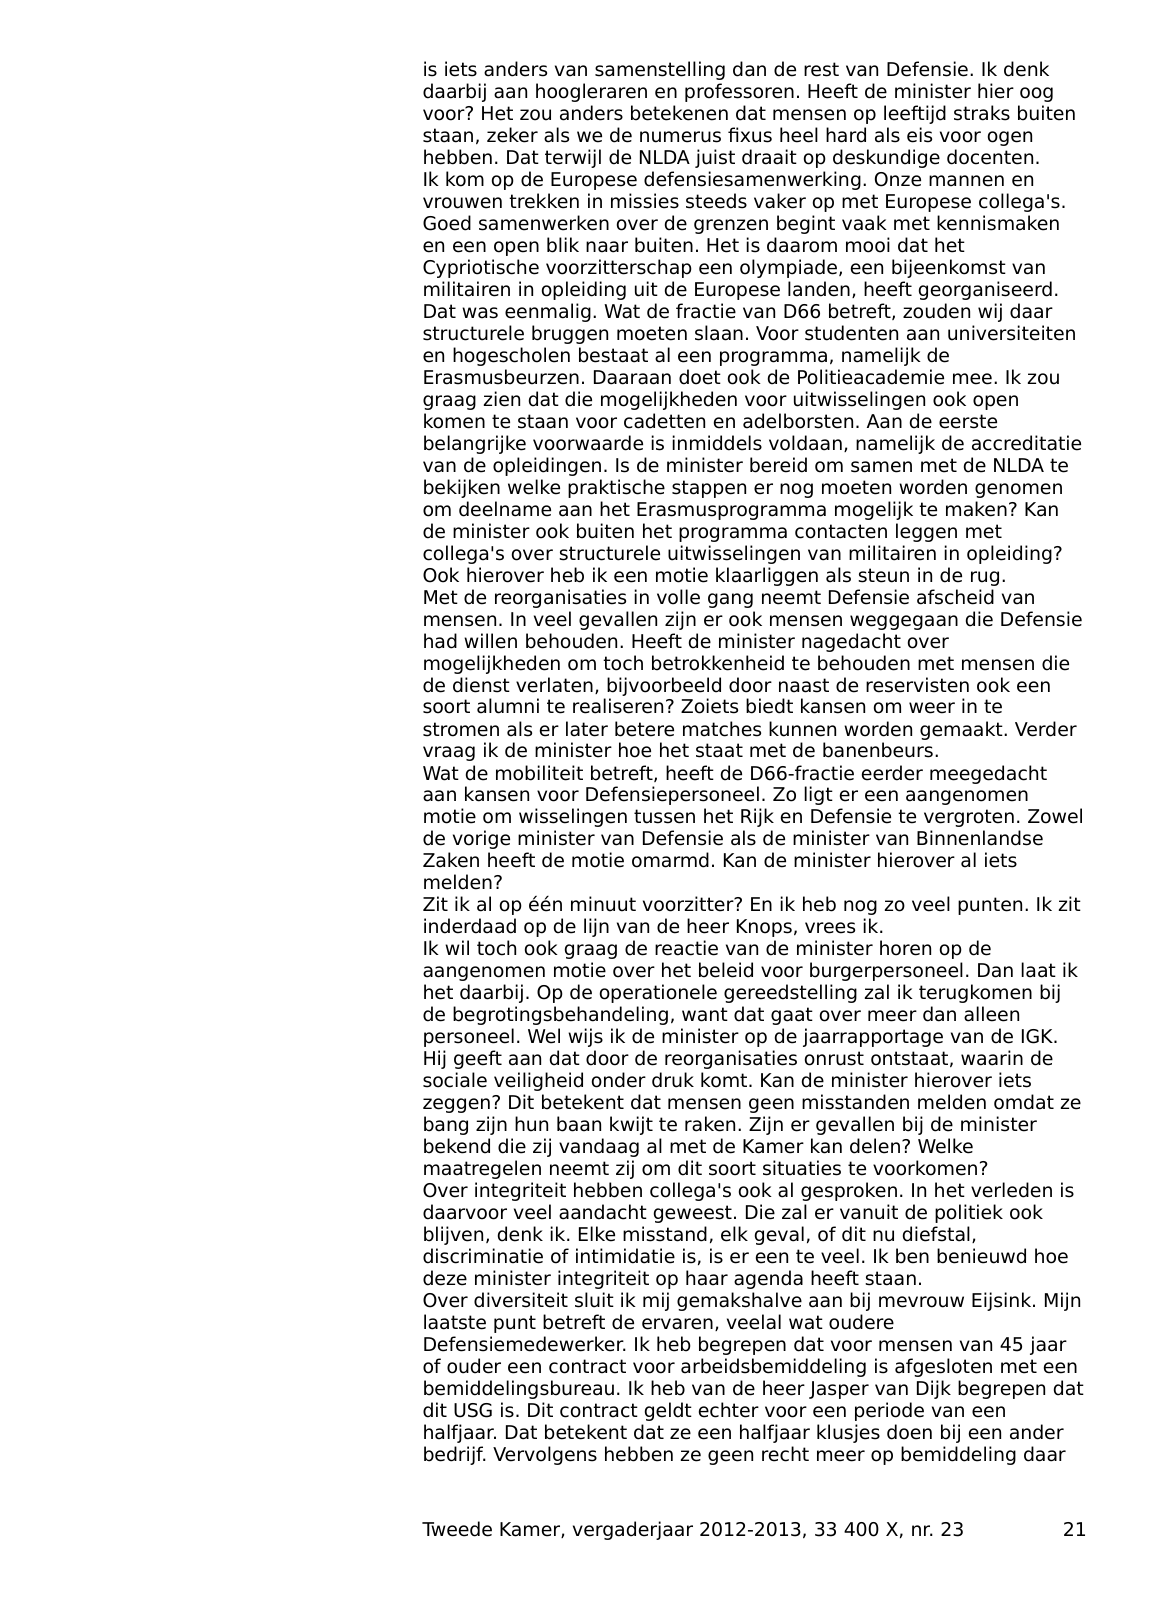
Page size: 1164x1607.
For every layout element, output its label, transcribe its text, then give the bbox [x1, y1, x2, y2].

text Over diversiteit sluit ik mij gemakshalve aan bij mevrouw Eijsink. Mijn laatste punt betreft de ervaren, veelal wat oudere Defensiemedewerker. Ik heb begrepen dat voor mensen van 45 jaar of ouder een contract voor arbeidsbemiddeling is afgesloten met een bemiddelingsbureau. Ik heb van de heer Jasper van Dijk begrepen dat dit USG is. Dit contract geldt echter voor een periode van een halfjaar. Dat betekent dat ze een halfjaar klusjes doen bij een ander bedrijf. Vervolgens hebben ze geen recht meer op bemiddeling daar [422, 1290, 1087, 1466]
text Ik wil toch ook graag de reactie van de minister horen op de aangenomen motie over het beleid voor burgerpersoneel. Dan laat ik het daarbij. Op de operationele gereedstelling zal ik terugkomen bij de begrotingsbehandeling, want dat gaat over meer dan alleen personeel. Wel wijs ik de minister op de jaarrapportage van de IGK. Hij geeft aan dat door de reorganisaties onrust ontstaat, waarin de sociale veiligheid onder druk komt. Kan de minister hierover iets zeggen? Dit betekent dat mensen geen misstanden melden omdat ze bang zijn hun baan kwijt te raken. Zijn er gevallen bij de minister bekend die zij vandaag al met de Kamer kan delen? Welke maatregelen neemt zij om dit soort situaties te voorkomen? [422, 938, 1087, 1180]
text Wat de mobiliteit betreft, heeft de D66-fractie eerder meegedacht aan kansen voor Defensiepersoneel. Zo ligt er een aangenomen motie om wisselingen tussen het Rijk en Defensie te vergroten. Zowel de vorige minister van Defensie als de minister van Binnenlandse Zaken heeft de motie omarmd. Kan de minister hierover al iets melden? [422, 762, 1087, 894]
text Zit ik al op één minuut voorzitter? En ik heb nog zo veel punten. Ik zit inderdaad op de lijn van de heer Knops, vrees ik. [422, 894, 1087, 938]
text Ik kom op de Europese defensiesamenwerking. Onze mannen en vrouwen trekken in missies steeds vaker op met Europese collega's. Goed samenwerken over de grenzen begint vaak met kennismaken en een open blik naar buiten. Het is daarom mooi dat het Cypriotische voorzitterschap een olympiade, een bijeenkomst van militairen in opleiding uit de Europese landen, heeft georganiseerd. Dat was eenmalig. Wat de fractie van D66 betreft, zouden wij daar structurele bruggen moeten slaan. Voor studenten aan universiteiten en hogescholen bestaat al een programma, namelijk de Erasmusbeurzen. Daaraan doet ook de Politieacademie mee. Ik zou graag zien dat die mogelijkheden voor uitwisselingen ook open komen te staan voor cadetten en adelborsten. Aan de eerste belangrijke voorwaarde is inmiddels voldaan, namelijk de accreditatie van de opleidingen. Is de minister bereid om samen met de NLDA te bekijken welke praktische stappen er nog moeten worden genomen om deelname aan het Erasmusprogramma mogelijk te maken? Kan de minister ook buiten het programma contacten leggen met collega's over structurele uitwisselingen van militairen in opleiding? Ook hierover heb ik een motie klaarliggen als steun in de rug. [422, 169, 1087, 587]
text is iets anders van samenstelling dan de rest van Defensie. Ik denk daarbij aan hoogleraren en professoren. Heeft de minister hier oog voor? Het zou anders betekenen dat mensen op leeftijd straks buiten staan, zeker als we de numerus fixus heel hard als eis voor ogen hebben. Dat terwijl de NLDA juist draait op deskundige docenten. [422, 59, 1087, 169]
text Over integriteit hebben collega's ook al gesproken. In het verleden is daarvoor veel aandacht geweest. Die zal er vanuit de politiek ook blijven, denk ik. Elke misstand, elk geval, of dit nu diefstal, discriminatie of intimidatie is, is er een te veel. Ik ben benieuwd hoe deze minister integriteit op haar agenda heeft staan. [422, 1180, 1087, 1290]
text Met de reorganisaties in volle gang neemt Defensie afscheid van mensen. In veel gevallen zijn er ook mensen weggegaan die Defensie had willen behouden. Heeft de minister nagedacht over mogelijkheden om toch betrokkenheid te behouden met mensen die de dienst verlaten, bijvoorbeeld door naast de reservisten ook een soort alumni te realiseren? Zoiets biedt kansen om weer in te stromen als er later betere matches kunnen worden gemaakt. Verder vraag ik de minister hoe het staat met de banenbeurs. [422, 587, 1087, 762]
